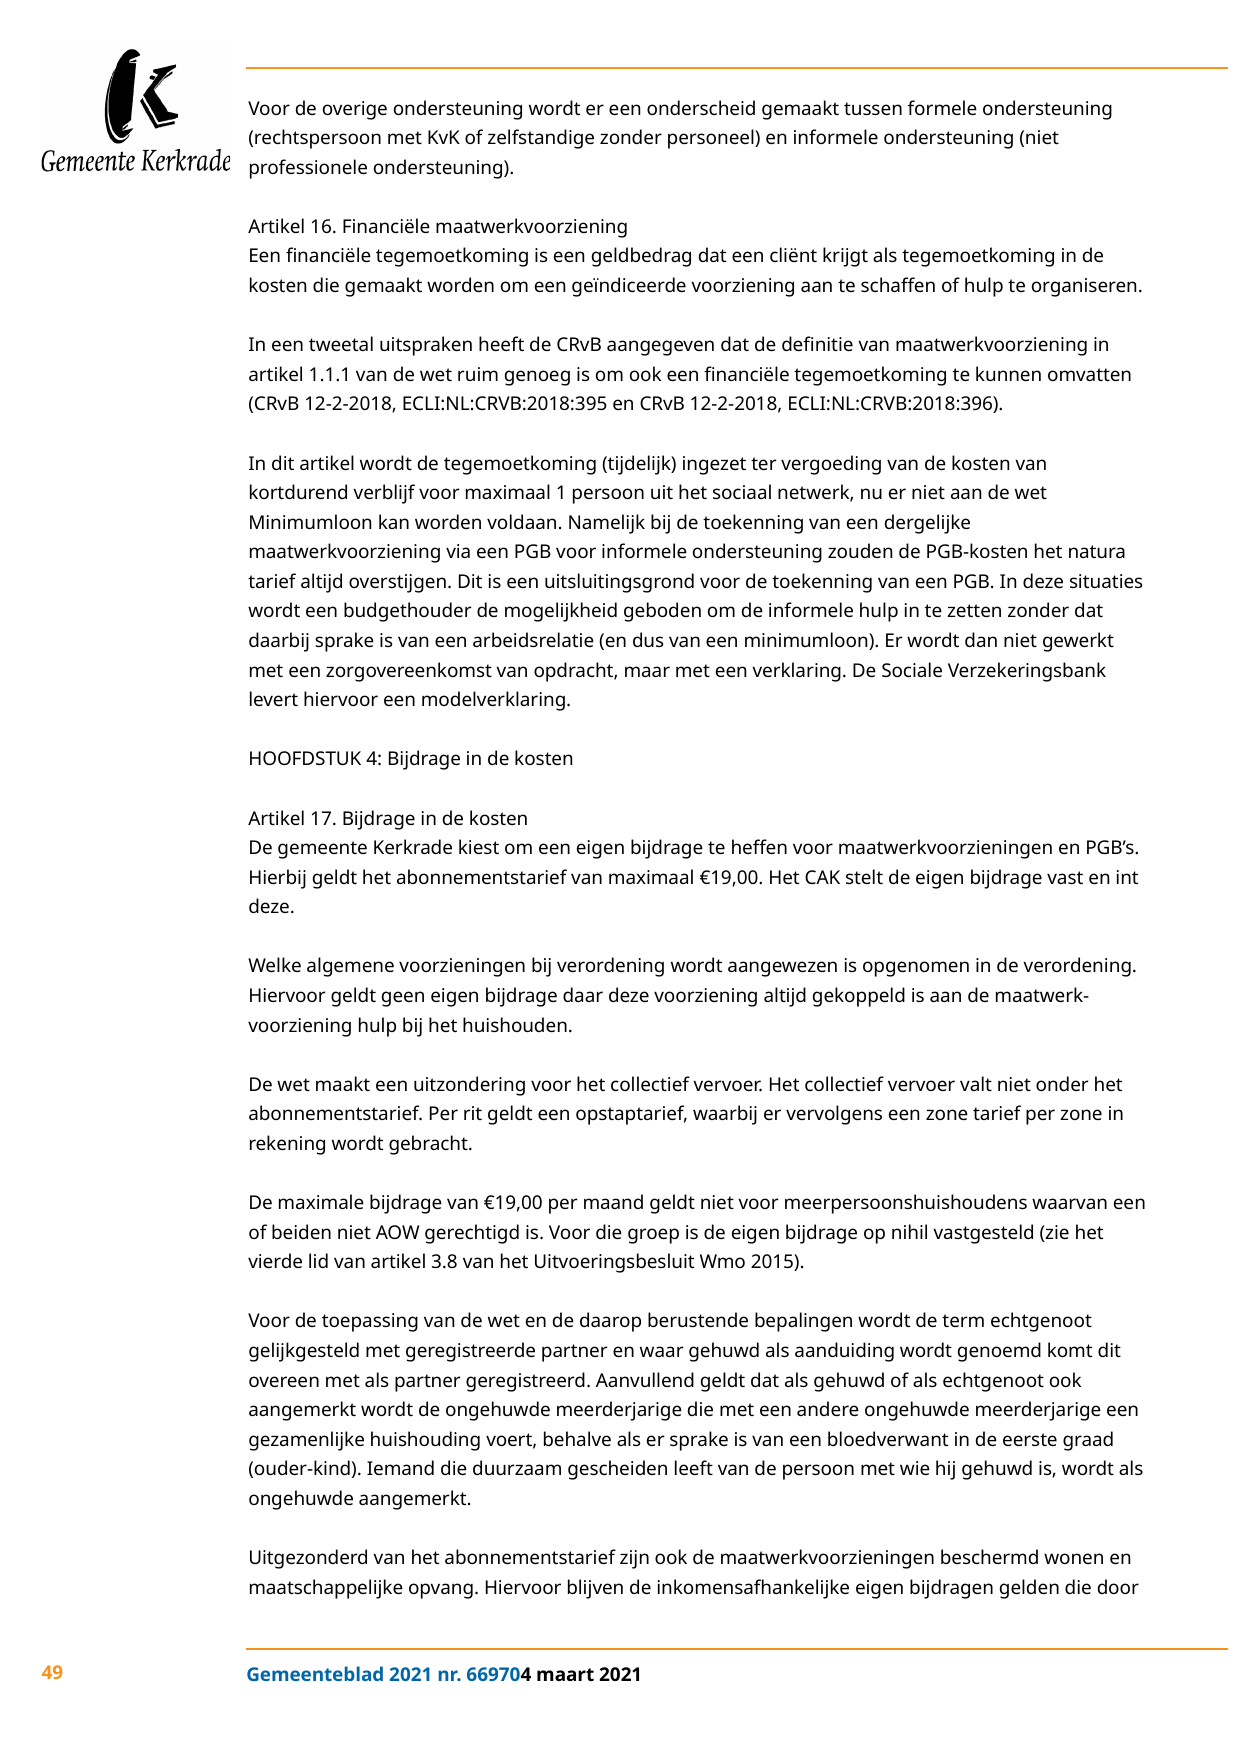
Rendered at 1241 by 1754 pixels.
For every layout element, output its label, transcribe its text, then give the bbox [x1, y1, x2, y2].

text In een tweetal uitspraken heeft de CRvB aangegeven dat de definitie van maatwerkvoorziening in artikel 1.1.1 van de wet ruim genoeg is om ook een financiële tegemoetkoming te kunnen omvatten (CRvB 12-2-2018, ECLI:NL:CRVB:2018:395 en CRvB 12-2-2018, ECLI:NL:CRVB:2018:396). [248, 331, 1152, 416]
text Voor de overige ondersteuning wordt er een onderscheid gemaakt tussen formele ondersteuning (rechtspersoon met KvK of zelfstandige zonder personeel) en informele ondersteuning (niet professionele ondersteuning). [248, 95, 1152, 180]
text Welke algemene voorzieningen bij verordening wordt aangewezen is opgenomen in de verordening. Hiervoor geldt geen eigen bijdrage daar deze voorziening altijd gekoppeld is aan de maatwerk-voorziening hulp bij het huishouden. [248, 953, 1152, 1038]
text Uitgezonderd van het abonnementstarief zijn ook de maatwerkvoorzieningen beschermd wonen en maatschappelijke opvang. Hiervoor blijven de inkomensafhankelijke eigen bijdragen gelden die door [248, 1544, 1152, 1600]
text Artikel 17. Bijdrage in de kosten [248, 805, 1152, 831]
text Voor de toepassing van de wet en de daarop berustende bepalingen wordt de term echtgenoot gelijkgesteld met geregistreerde partner en waar gehuwd als aanduiding wordt genoemd komt dit overeen met als partner geregistreerd. Aanvullend geldt dat als gehuwd of als echtgenoot ook aangemerkt wordt de ongehuwde meerderjarige die met een andere ongehuwde meerderjarige een gezamenlijke huishouding voert, behalve als er sprake is van een bloedverwant in de eerste graad [248, 1308, 1152, 1452]
text Een financiële tegemoetkoming is een geldbedrag dat een cliënt krijgt als tegemoetkoming in de kosten die gemaakt worden om een geïndiceerde voorziening aan te schaffen of hulp te organiseren. [248, 243, 1152, 298]
text HOOFDSTUK 4: Bijdrage in de kosten [248, 746, 1152, 771]
text De gemeente Kerkrade kiest om een eigen bijdrage te heffen voor maatwerkvoorzieningen en PGB’s. Hierbij geldt het abonnementstarief van maximaal €19,00. Het CAK stelt de eigen bijdrage vast en int deze. [248, 834, 1152, 919]
text Artikel 16. Financiële maatwerkvoorziening [248, 213, 1152, 239]
text In dit artikel wordt de tegemoetkoming (tijdelijk) ingezet ter vergoeding van de kosten van kortdurend verblijf voor maximaal 1 persoon uit het sociaal netwerk, nu er niet aan de wet Minimumloon kan worden voldaan. Namelijk bij de toekenning van een dergelijke maatwerkvoorziening via een PGB voor informele ondersteuning zouden de PGB-kosten het natura tarief altijd overstijgen. Dit is een uitsluitingsgrond voor de toekenning van een PGB. In deze situaties wordt een budgethouder de mogelijkheid geboden om de informele hulp in te zetten zonder dat daarbij sprake is van een arbeidsrelatie (en dus van een minimumloon). Er wordt dan niet gewerkt met een zorgovereenkomst van opdracht, maar met een verklaring. De Sociale Verzekeringsbank levert hiervoor een modelverklaring. [248, 450, 1152, 712]
text (ouder-kind). Iemand die duurzaam gescheiden leeft van de persoon met wie hij gehuwd is, wordt als ongehuwde aangemerkt. [248, 1456, 1152, 1511]
text De maximale bijdrage van €19,00 per maand geldt niet voor meerpersoonshuishoudens waarvan een of beiden niet AOW gerechtigd is. Voor die groep is de eigen bijdrage op nihil vastgesteld (zie het vierde lid van artikel 3.8 van het Uitvoeringsbesluit Wmo 2015). [248, 1189, 1152, 1274]
picture [41, 47, 231, 172]
text De wet maakt een uitzondering voor het collectief vervoer. Het collectief vervoer valt niet onder het abonnementstarief. Per rit geldt een opstaptarief, waarbij er vervolgens een zone tarief per zone in rekening wordt gebracht. [248, 1071, 1152, 1156]
